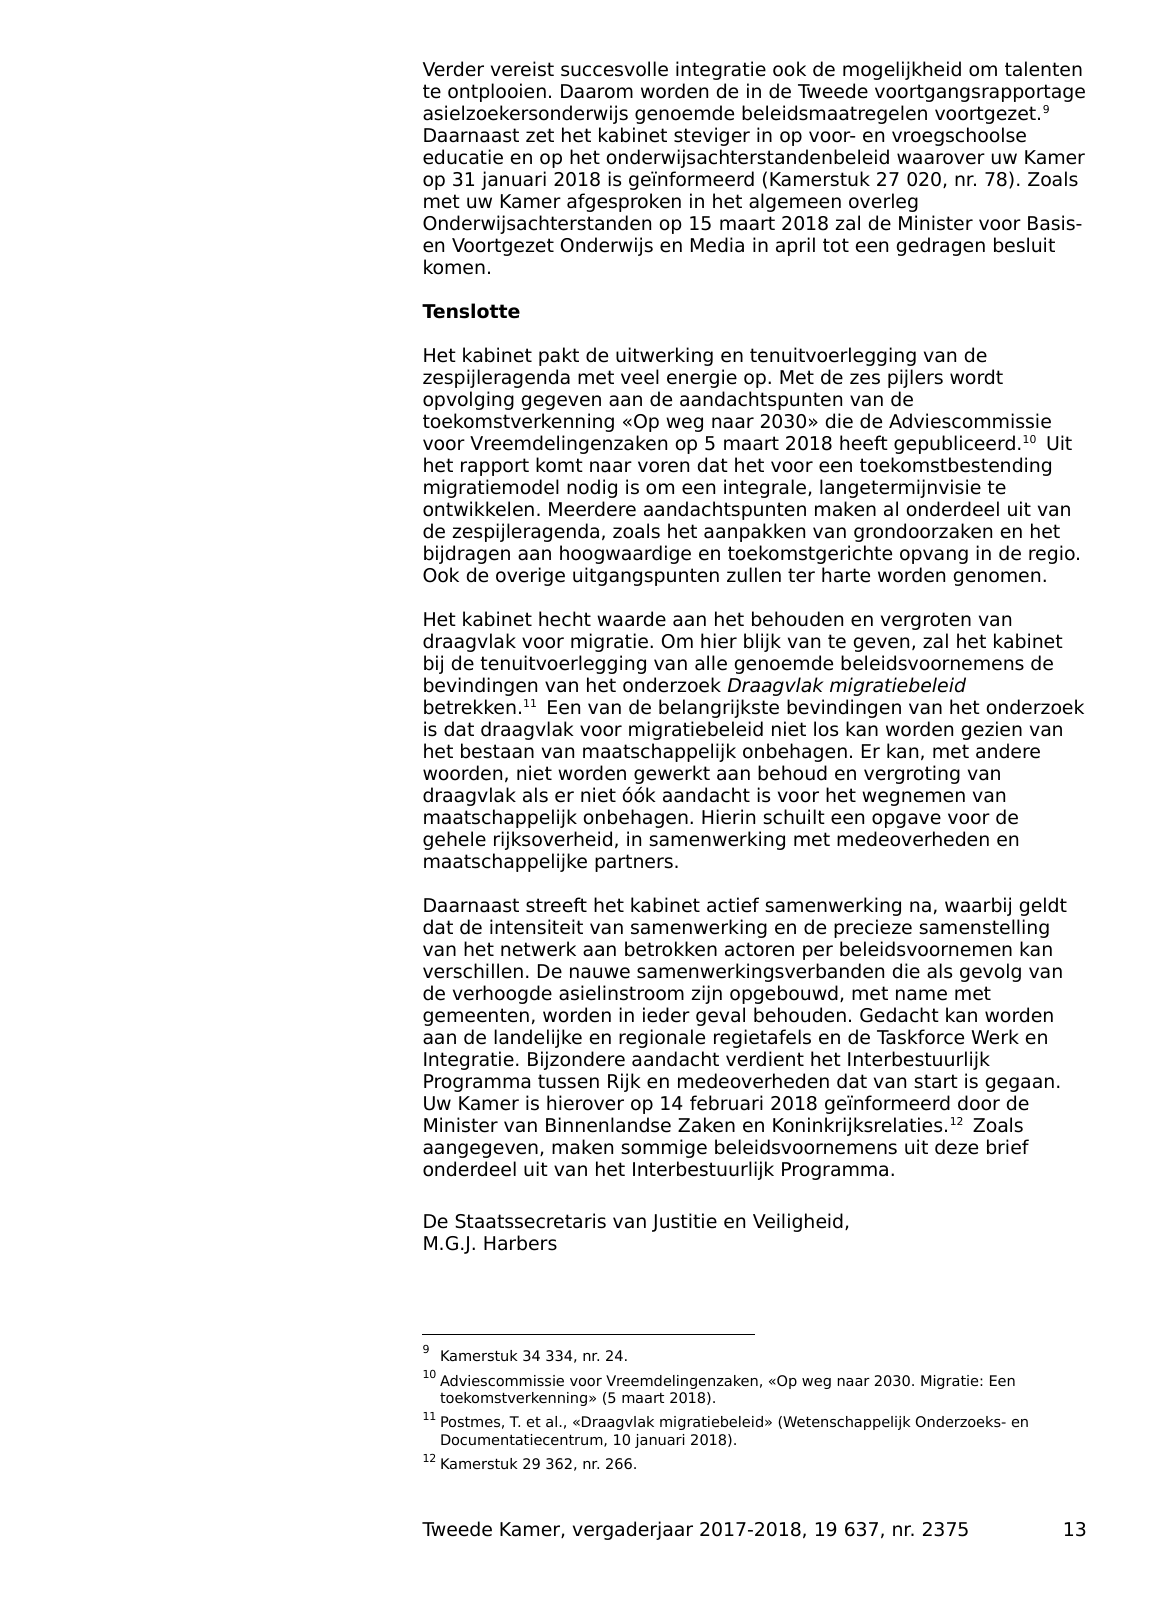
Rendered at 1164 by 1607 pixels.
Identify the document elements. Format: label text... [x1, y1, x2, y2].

text Verder vereist succesvolle integratie ook de mogelijkheid om talenten te ontplooien. Daarom worden de in de Tweede voortgangsrapportage asielzoekersonderwijs genoemde beleidsmaatregelen voortgezet. Daarnaast zet het kabinet steviger in op voor- en vroegschoolse educatie en op het onderwijsachterstandenbeleid waarover uw Kamer op 31 januari 2018 is geïnformeerd (Kamerstuk 27 020, nr. 78). Zoals met uw Kamer afgesproken in het algemeen overleg Onderwijsachterstanden op 15 maart 2018 zal de Minister voor Basis- en Voortgezet Onderwijs en Media in april tot een gedragen besluit komen. [422, 59, 1087, 279]
subtitle Tenslotte [422, 301, 1087, 323]
text Kamerstuk 29 362, nr. 266. [422, 1452, 1087, 1474]
text Adviescommissie voor Vreemdelingenzaken, «Op weg naar 2030. Migratie: Een toekomstverkenning» (5 maart 2018). [422, 1368, 1087, 1407]
text Postmes, T. et al., «Draagvlak migratiebeleid» (Wetenschappelijk Onderzoeks- en Documentatiecentrum, 10 januari 2018). [422, 1410, 1087, 1449]
text Daarnaast streeft het kabinet actief samenwerking na, waarbij geldt dat de intensiteit van samenwerking en de precieze samenstelling van het netwerk aan betrokken actoren per beleidsvoornemen kan verschillen. De nauwe samenwerkingsverbanden die als gevolg van de verhoogde asielinstroom zijn opgebouwd, met name met gemeenten, worden in ieder geval behouden. Gedacht kan worden aan de landelijke en regionale regietafels en de Taskforce Werk en Integratie. Bijzondere aandacht verdient het Interbestuurlijk Programma tussen Rijk en medeoverheden dat van start is gegaan. Uw Kamer is hierover op 14 februari 2018 geïnformeerd door de Minister van Binnenlandse Zaken en Koninkrijksrelaties. Zoals aangegeven, maken sommige beleidsvoornemens uit deze brief onderdeel uit van het Interbestuurlijk Programma. [422, 895, 1087, 1181]
text Het kabinet hecht waarde aan het behouden en vergroten van draagvlak voor migratie. Om hier blijk van te geven, zal het kabinet bij de tenuitvoerlegging van alle genoemde beleidsvoornemens de bevindingen van het onderzoek Draagvlak migratiebeleid betrekken. Een van de belangrijkste bevindingen van het onderzoek is dat draagvlak voor migratiebeleid niet los kan worden gezien van het bestaan van maatschappelijk onbehagen. Er kan, met andere woorden, niet worden gewerkt aan behoud en vergroting van draagvlak als er niet óók aandacht is voor het wegnemen van maatschappelijk onbehagen. Hierin schuilt een opgave voor de gehele rijksoverheid, in samenwerking met medeoverheden en maatschappelijke partners. [422, 609, 1087, 873]
text Kamerstuk 34 334, nr. 24. [422, 1343, 1087, 1366]
text De Staatssecretaris van Justitie en Veiligheid, M.G.J. Harbers [422, 1211, 1087, 1255]
text Het kabinet pakt de uitwerking en tenuitvoerlegging van de zespijleragenda met veel energie op. Met de zes pijlers wordt opvolging gegeven aan de aandachtspunten van de toekomstverkenning «Op weg naar 2030» die de Adviescommissie voor Vreemdelingenzaken op 5 maart 2018 heeft gepubliceerd. Uit het rapport komt naar voren dat het voor een toekomstbestending migratiemodel nodig is om een integrale, langetermijnvisie te ontwikkelen. Meerdere aandachtspunten maken al onderdeel uit van de zespijleragenda, zoals het aanpakken van grondoorzaken en het bijdragen aan hoogwaardige en toekomstgerichte opvang in de regio. Ook de overige uitgangspunten zullen ter harte worden genomen. [422, 345, 1087, 587]
